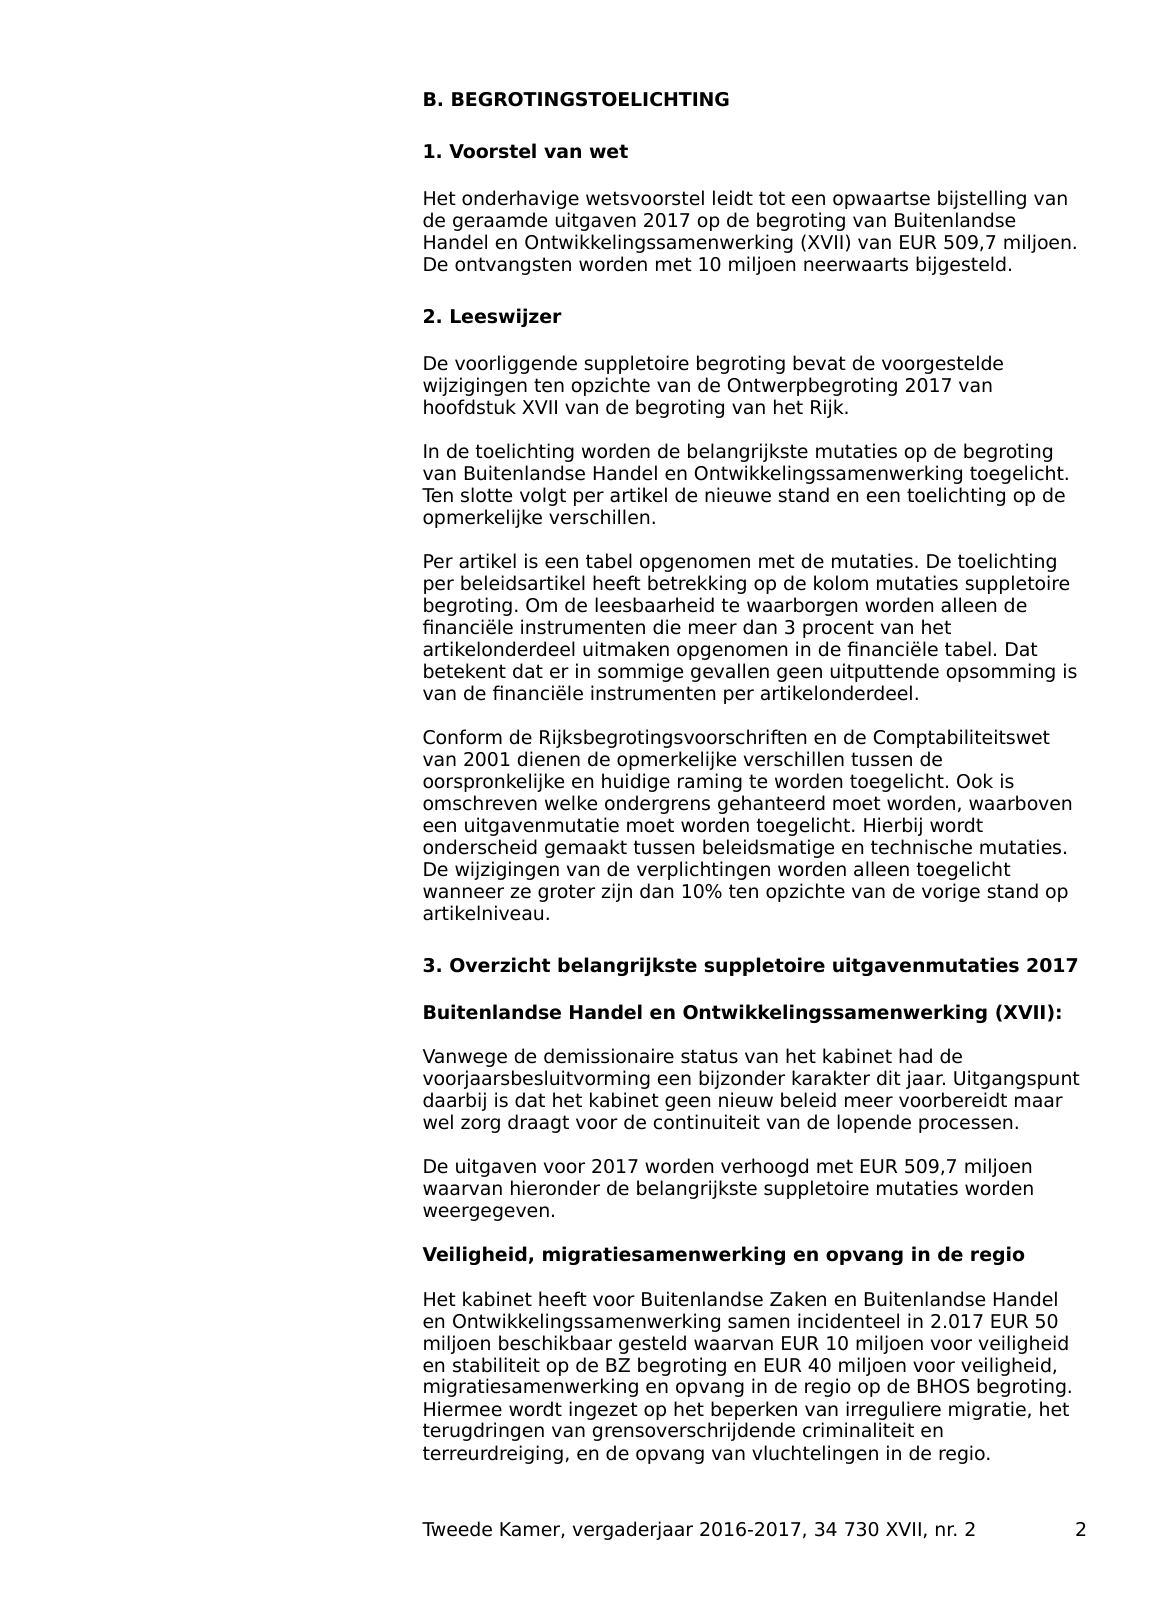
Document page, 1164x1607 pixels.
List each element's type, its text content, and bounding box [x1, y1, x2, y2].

text Per artikel is een tabel opgenomen met de mutaties. De toelichting per beleidsartikel heeft betrekking op de kolom mutaties suppletoire begroting. Om de leesbaarheid te waarborgen worden alleen de financiële instrumenten die meer dan 3 procent van het artikelonderdeel uitmaken opgenomen in de financiële tabel. Dat betekent dat er in sommige gevallen geen uitputtende opsomming is van de financiële instrumenten per artikelonderdeel. [422, 551, 1087, 705]
subtitle Buitenlandse Handel en Ontwikkelingssamenwerking (XVII): [422, 1002, 1087, 1024]
subtitle Veiligheid, migratiesamenwerking en opvang in de regio [422, 1244, 1087, 1266]
text Conform de Rijksbegrotingsvoorschriften en de Comptabiliteitswet van 2001 dienen de opmerkelijke verschillen tussen de oorspronkelijke en huidige raming te worden toegelicht. Ook is omschreven welke ondergrens gehanteerd moet worden, waarboven een uitgavenmutatie moet worden toegelicht. Hierbij wordt onderscheid gemaakt tussen beleidsmatige en technische mutaties. De wijzigingen van de verplichtingen worden alleen toegelicht wanneer ze groter zijn dan 10% ten opzichte van de vorige stand op artikelniveau. [422, 727, 1087, 925]
text De voorliggende suppletoire begroting bevat de voorgestelde wijzigingen ten opzichte van de Ontwerpbegroting 2017 van hoofdstuk XVII van de begroting van het Rijk. [422, 353, 1087, 419]
text In de toelichting worden de belangrijkste mutaties op de begroting van Buitenlandse Handel en Ontwikkelingssamenwerking toegelicht. Ten slotte volgt per artikel de nieuwe stand en een toelichting op de opmerkelijke verschillen. [422, 441, 1087, 529]
subtitle 3. Overzicht belangrijkste suppletoire uitgavenmutaties 2017 [422, 955, 1087, 977]
subtitle B. BEGROTINGSTOELICHTING [422, 89, 1087, 111]
text Het kabinet heeft voor Buitenlandse Zaken en Buitenlandse Handel en Ontwikkelingssamenwerking samen incidenteel in 2.017 EUR 50 miljoen beschikbaar gesteld waarvan EUR 10 miljoen voor veiligheid en stabiliteit op de BZ begroting en EUR 40 miljoen voor veiligheid, migratiesamenwerking en opvang in de regio op de BHOS begroting. Hiermee wordt ingezet op het beperken van irreguliere migratie, het terugdringen van grensoverschrijdende criminaliteit en terreurdreiging, en de opvang van vluchtelingen in de regio. [422, 1288, 1087, 1464]
text De uitgaven voor 2017 worden verhoogd met EUR 509,7 miljoen waarvan hieronder de belangrijkste suppletoire mutaties worden weergegeven. [422, 1156, 1087, 1222]
text Vanwege de demissionaire status van het kabinet had de voorjaarsbesluitvorming een bijzonder karakter dit jaar. Uitgangspunt daarbij is dat het kabinet geen nieuw beleid meer voorbereidt maar wel zorg draagt voor de continuiteit van de lopende processen. [422, 1046, 1087, 1134]
subtitle 1. Voorstel van wet [422, 141, 1087, 163]
subtitle 2. Leeswijzer [422, 306, 1087, 328]
text Het onderhavige wetsvoorstel leidt tot een opwaartse bijstelling van de geraamde uitgaven 2017 op de begroting van Buitenlandse Handel en Ontwikkelingssamenwerking (XVII) van EUR 509,7 miljoen. De ontvangsten worden met 10 miljoen neerwaarts bijgesteld. [422, 188, 1087, 276]
